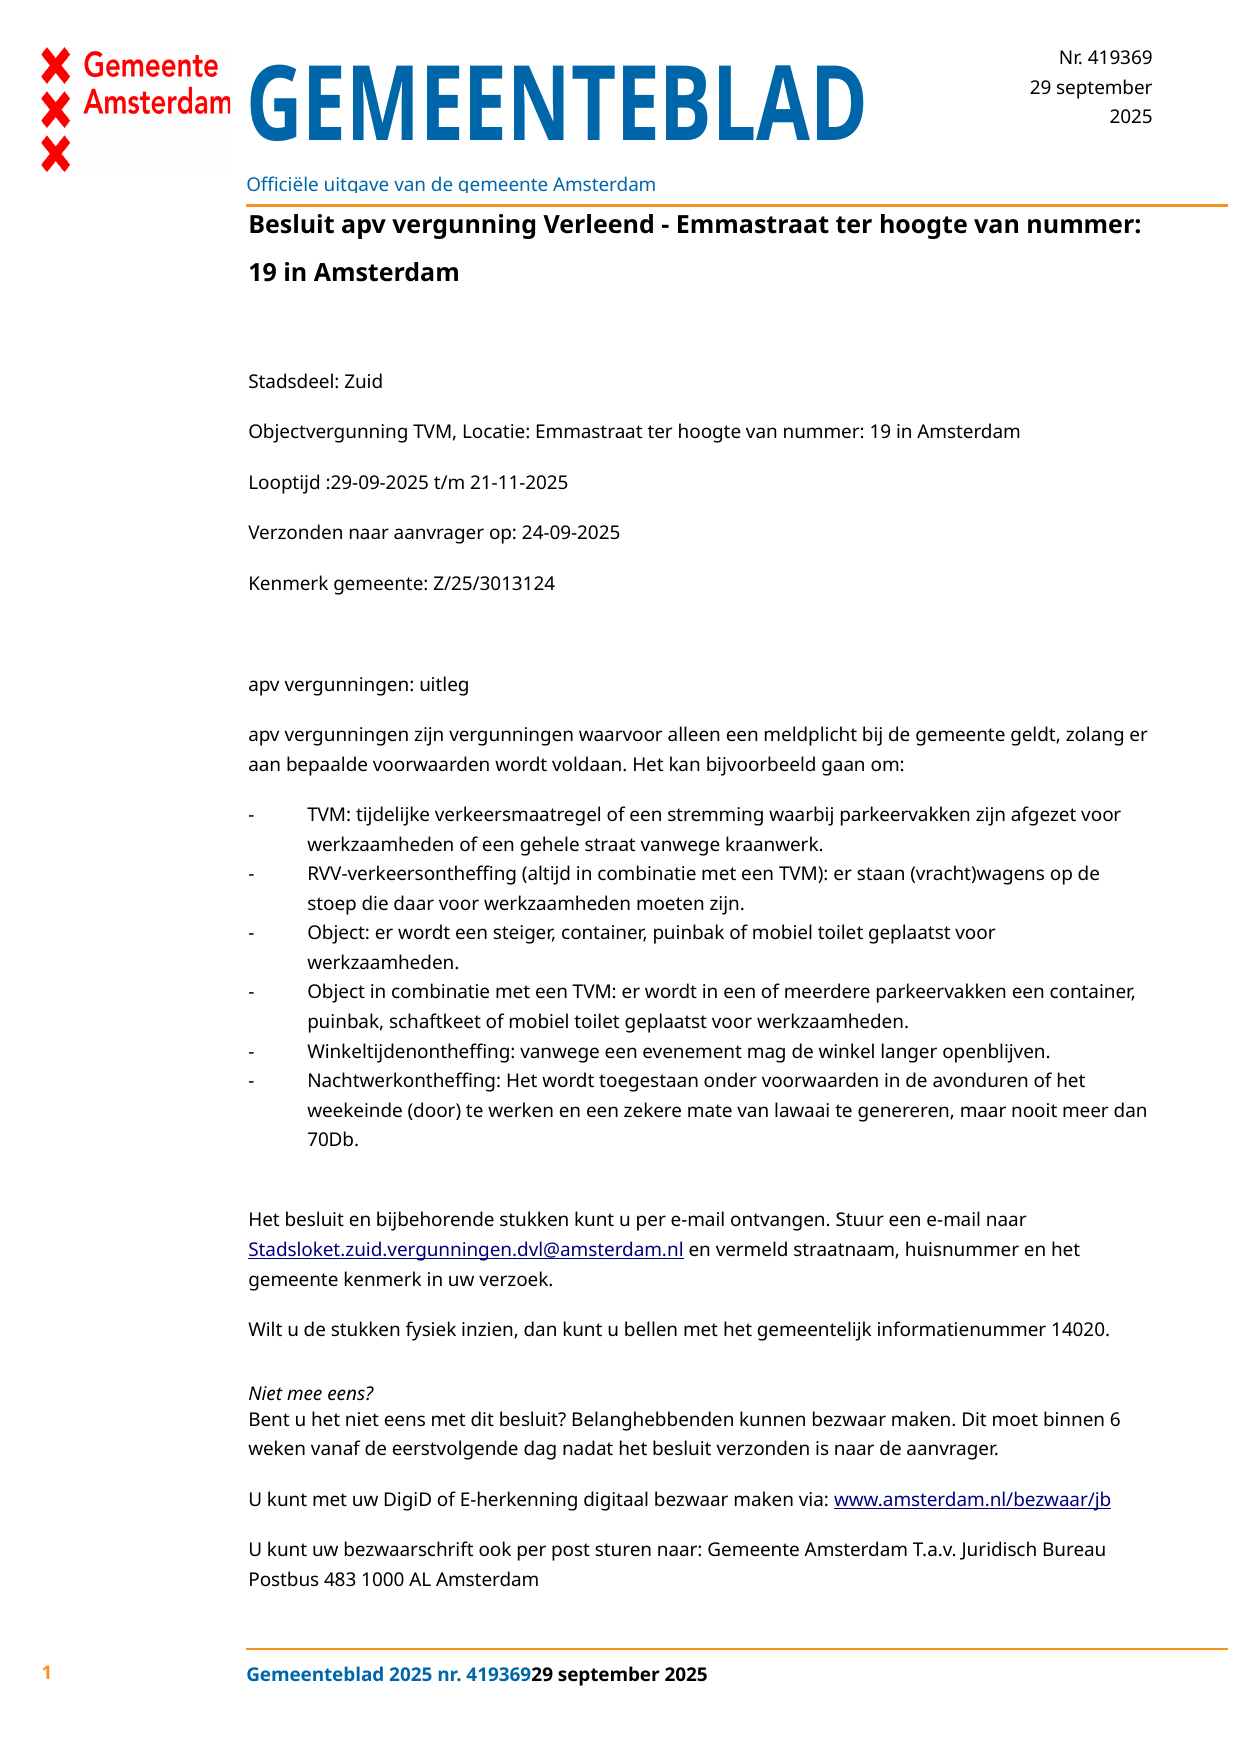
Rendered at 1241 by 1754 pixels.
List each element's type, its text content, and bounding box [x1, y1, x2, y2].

text apv vergunningen zijn vergunningen waarvoor alleen een meldplicht bij de gemeente geldt, zolang er aan bepaalde voorwaarden wordt voldaan. Het kan bijvoorbeeld gaan om: [248, 721, 1152, 777]
text apv vergunningen: uitleg [248, 671, 1152, 697]
list TVM: tijdelijke verkeersmaatregel of een stremming waarbij parkeervakken zijn afgezet voor werkzaamheden of een gehele straat vanwege kraanwerk. [248, 801, 1152, 857]
text Looptijd :29-09-2025 t/m 21-11-2025 [248, 469, 1152, 495]
text Objectvergunning TVM, Locatie: Emmastraat ter hoogte van nummer: 19 in Amsterdam [248, 419, 1152, 444]
text U kunt uw bezwaarschrift ook per post sturen naar: Gemeente Amsterdam T.a.v. Juridisch Bureau Postbus 483 1000 AL Amsterdam [248, 1536, 1152, 1592]
text Besluit apv vergunning Verleend - Emmastraat ter hoogte van nummer: 19 in Amsterdam [248, 207, 1152, 288]
picture [41, 47, 231, 172]
text Kenmerk gemeente: Z/25/3013124 [248, 570, 1152, 596]
list Object in combinatie met een TVM: er wordt in een of meerdere parkeervakken een container, puinbak, schaftkeet of mobiel toilet geplaatst voor werkzaamheden. [248, 979, 1152, 1034]
text Wilt u de stukken fysiek inzien, dan kunt u bellen met het gemeentelijk informatienummer 14020. [248, 1316, 1152, 1342]
text Bent u het niet eens met dit besluit? Belanghebbenden kunnen bezwaar maken. Dit moet binnen 6 weken vanaf de eerstvolgende dag nadat het besluit verzonden is naar de aanvrager. [248, 1406, 1152, 1461]
text Stadsdeel: Zuid [248, 368, 1152, 394]
list Nachtwerkontheffing: Het wordt toegestaan onder voorwaarden in de avonduren of het weekeinde (door) te werken en een zekere mate van lawaai te genereren, maar nooit meer dan 70Db. [248, 1067, 1152, 1152]
list RVV-verkeersontheffing (altijd in combinatie met een TVM): er staan (vracht)wagens op de stoep die daar voor werkzaamheden moeten zijn. [248, 860, 1152, 916]
text Het besluit en bijbehorende stukken kunt u per e-mail ontvangen. Stuur een e-mail naar Stadsloket.zuid.vergunningen.dvl@amsterdam.nl en vermeld straatnaam, huisnummer en het gemeente kenmerk in uw verzoek. [248, 1207, 1152, 1292]
list Object: er wordt een steiger, container, puinbak of mobiel toilet geplaatst voor werkzaamheden. [248, 919, 1152, 975]
text Niet mee eens? [248, 1380, 1152, 1406]
text Verzonden naar aanvrager op: 24-09-2025 [248, 519, 1152, 545]
text U kunt met uw DigiD of E-herkenning digitaal bezwaar maken via: www.amsterdam.nl/bezwaar/jb [248, 1486, 1152, 1512]
list Winkeltijdenontheffing: vanwege een evenement mag de winkel langer openblijven. [248, 1038, 1152, 1064]
